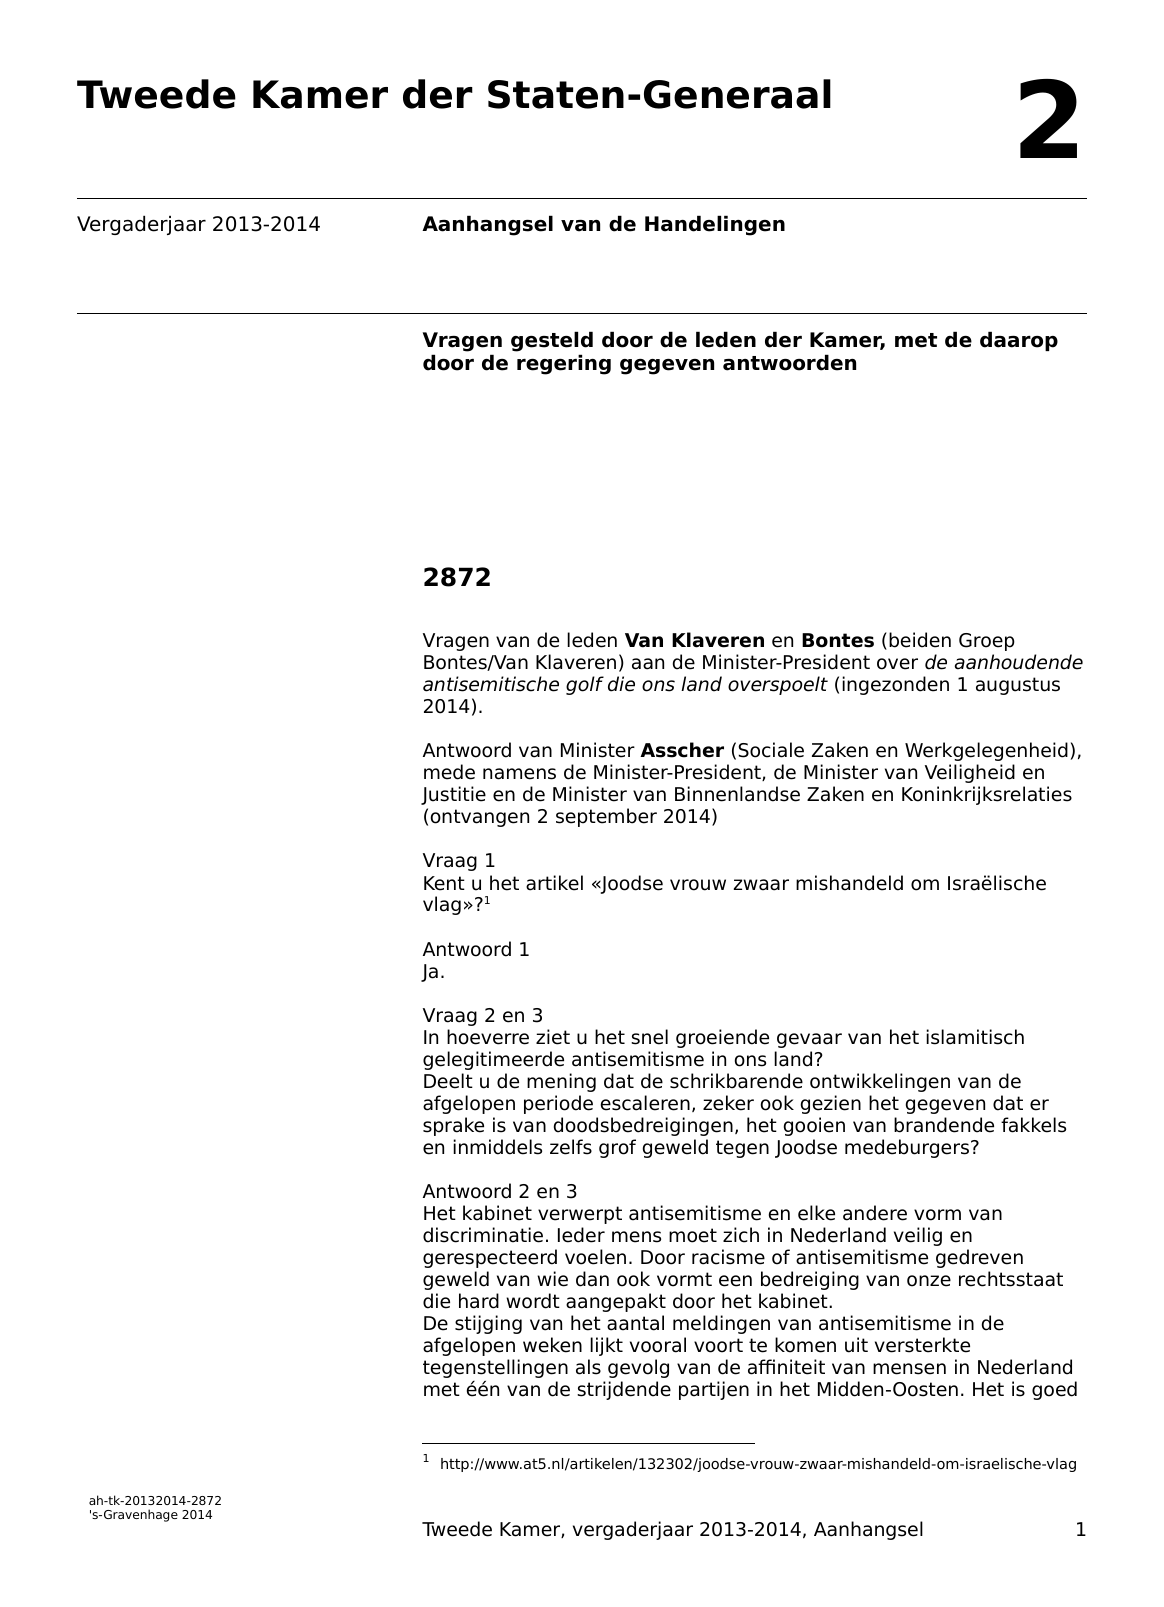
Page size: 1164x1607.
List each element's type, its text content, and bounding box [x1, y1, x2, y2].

table_cell Aanhangsel van de Handelingen [422, 199, 1087, 313]
table_cell Vergaderjaar 2013-2014 [77, 199, 422, 313]
text Kent u het artikel «Joodse vrouw zwaar mishandeld om Israëlische vlag»? [422, 872, 1087, 916]
text 2872 [422, 563, 1087, 592]
table_cell [77, 314, 422, 375]
text ah-tk-20132014-2872 [88, 1494, 323, 1508]
table_cell Vragen gesteld door de leden der Kamer, met de daarop door de regering gegeven antwoorden [422, 314, 1087, 375]
text Vragen van de leden Van Klaveren en Bontes (beiden Groep Bontes/Van Klaveren) aan de Minister-President over de aanhoudende antisemitische golf die ons land overspoelt (ingezonden 1 augustus 2014). [422, 630, 1087, 718]
text Ja. [422, 961, 1087, 982]
text In hoeverre ziet u het snel groeiende gevaar van het islamitisch gelegitimeerde antisemitisme in ons land? [422, 1027, 1087, 1071]
text Het kabinet verwerpt antisemitisme en elke andere vorm van discriminatie. Ieder mens moet zich in Nederland veilig en gerespecteerd voelen. Door racisme of antisemitisme gedreven geweld van wie dan ook vormt een bedreiging van onze rechtsstaat die hard wordt aangepakt door het kabinet. [422, 1203, 1087, 1313]
text Antwoord van Minister Asscher (Sociale Zaken en Werkgelegenheid), mede namens de Minister-President, de Minister van Veiligheid en Justitie en de Minister van Binnenlandse Zaken en Koninkrijksrelaties (ontvangen 2 september 2014) [422, 740, 1087, 828]
text Deelt u de mening dat de schrikbarende ontwikkelingen van de afgelopen periode escaleren, zeker ook gezien het gegeven dat er sprake is van doodsbedreigingen, het gooien van brandende fakkels en inmiddels zelfs grof geweld tegen Joodse medeburgers? [422, 1071, 1087, 1158]
text Antwoord 1 [422, 938, 1087, 961]
text Vraag 1 [422, 850, 1087, 872]
text 's-Gravenhage 2014 [88, 1508, 323, 1522]
table_header Tweede Kamer der Staten-Generaal [77, 59, 886, 198]
table_header 2 [886, 59, 1087, 198]
text Vraag 2 en 3 [422, 1005, 1087, 1027]
text Antwoord 2 en 3 [422, 1181, 1087, 1203]
text http://www.at5.nl/artikelen/132302/joodse-vrouw-zwaar-mishandeld-om-israelische-vlag [422, 1452, 1087, 1474]
text De stijging van het aantal meldingen van antisemitisme in de afgelopen weken lijkt vooral voort te komen uit versterkte tegenstellingen als gevolg van de affiniteit van mensen in Nederland met één van de strijdende partijen in het Midden-Oosten. Het is goed [422, 1313, 1087, 1401]
